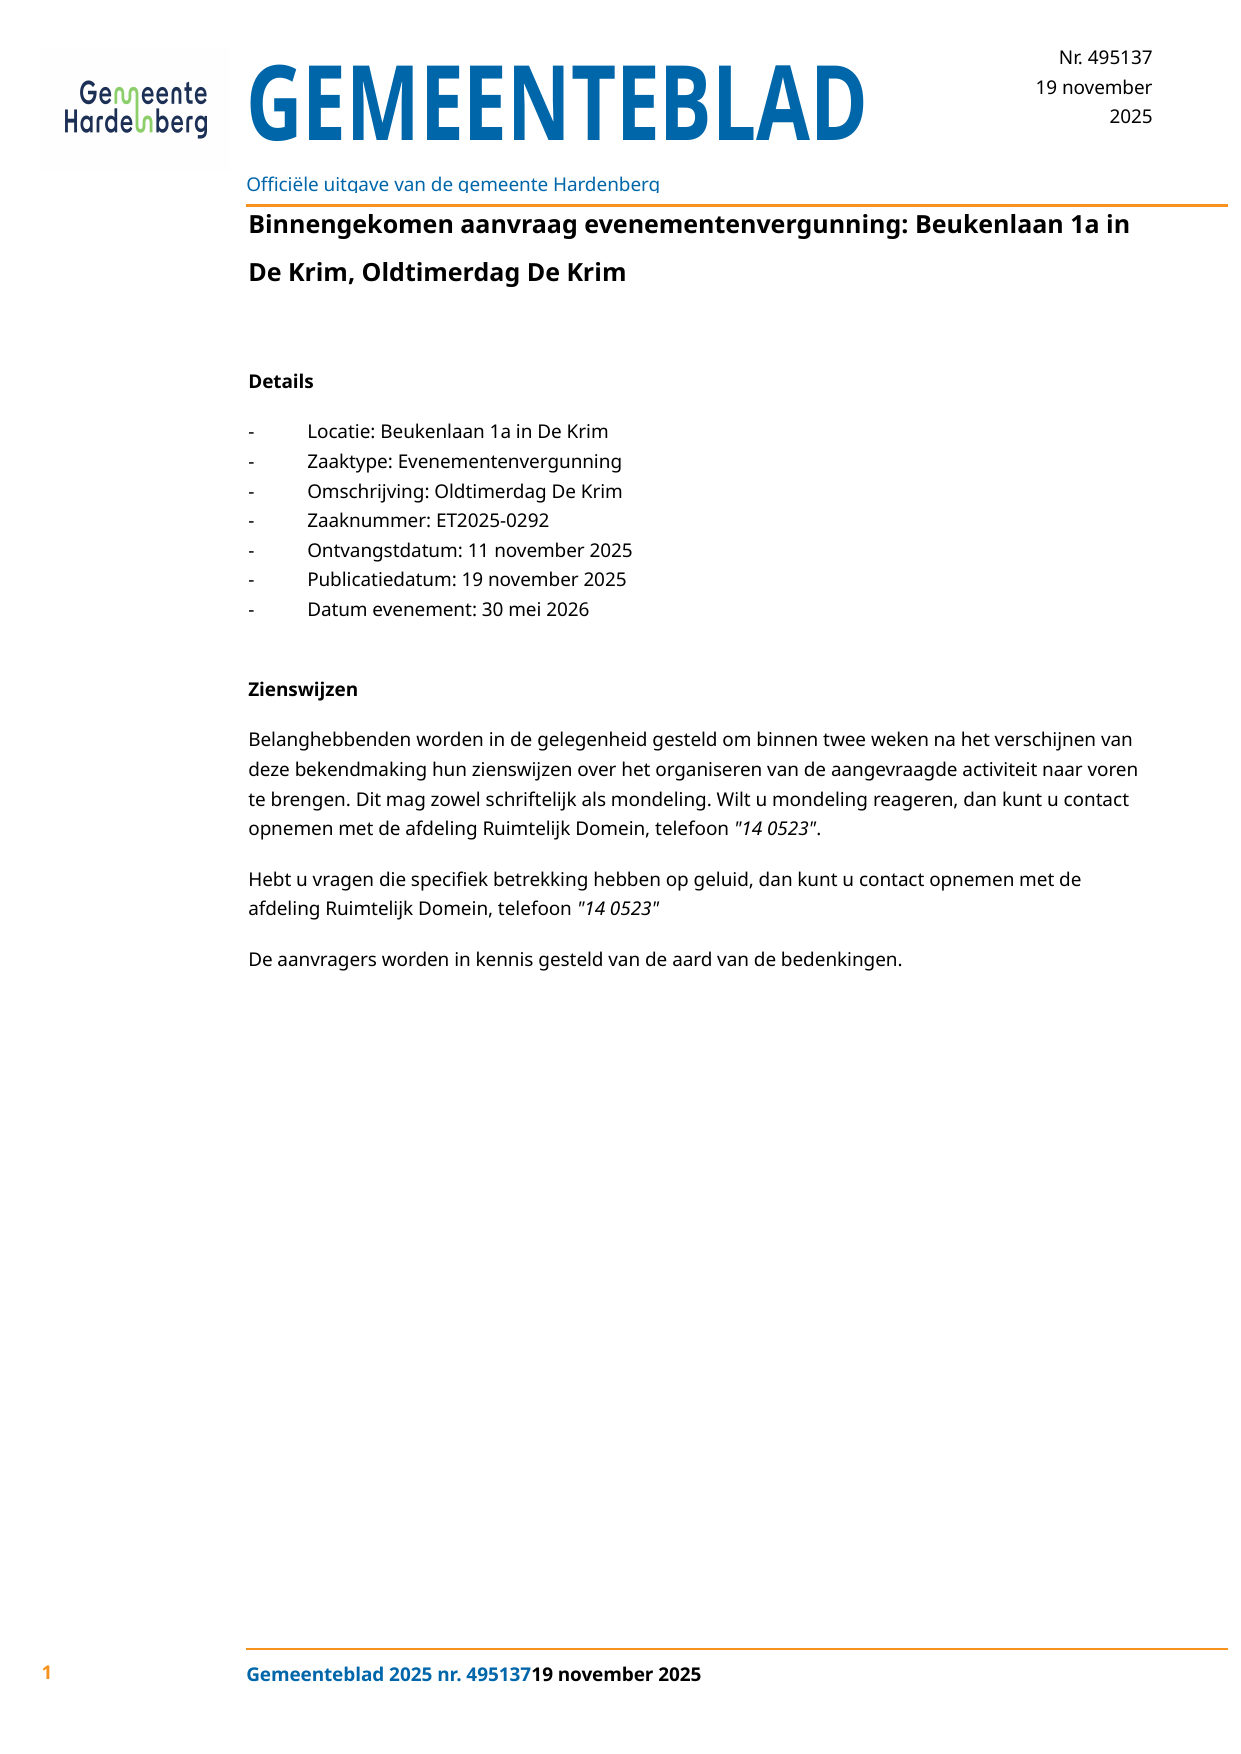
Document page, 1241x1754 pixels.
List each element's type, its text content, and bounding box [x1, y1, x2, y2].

text Zienswijzen [248, 676, 1152, 702]
list Locatie: Beukenlaan 1a in De Krim [248, 419, 1152, 444]
text Binnengekomen aanvraag evenementenvergunning: Beukenlaan 1a in De Krim, Oldtimerdag De Krim [248, 207, 1152, 288]
picture [41, 47, 231, 172]
list Ontvangstdatum: 11 november 2025 [248, 537, 1152, 563]
text Details [248, 368, 1152, 394]
list Omschrijving: Oldtimerdag De Krim [248, 478, 1152, 504]
list Publicatiedatum: 19 november 2025 [248, 567, 1152, 592]
list Zaaktype: Evenementenvergunning [248, 448, 1152, 474]
text Hebt u vragen die specifiek betrekking hebben op geluid, dan kunt u contact opnemen met de afdeling Ruimtelijk Domein, telefoon "14 0523" [248, 866, 1152, 921]
list Datum evenement: 30 mei 2026 [248, 596, 1152, 622]
text Belanghebbenden worden in de gelegenheid gesteld om binnen twee weken na het verschijnen van deze bekendmaking hun zienswijzen over het organiseren van de aangevraagde activiteit naar voren te brengen. Dit mag zowel schriftelijk als mondeling. Wilt u mondeling reageren, dan kunt u contact opnemen met de afdeling Ruimtelijk Domein, telefoon "14 0523". [248, 727, 1152, 841]
text De aanvragers worden in kennis gesteld van de aard van de bedenkingen. [248, 946, 1152, 972]
list Zaaknummer: ET2025-0292 [248, 507, 1152, 533]
